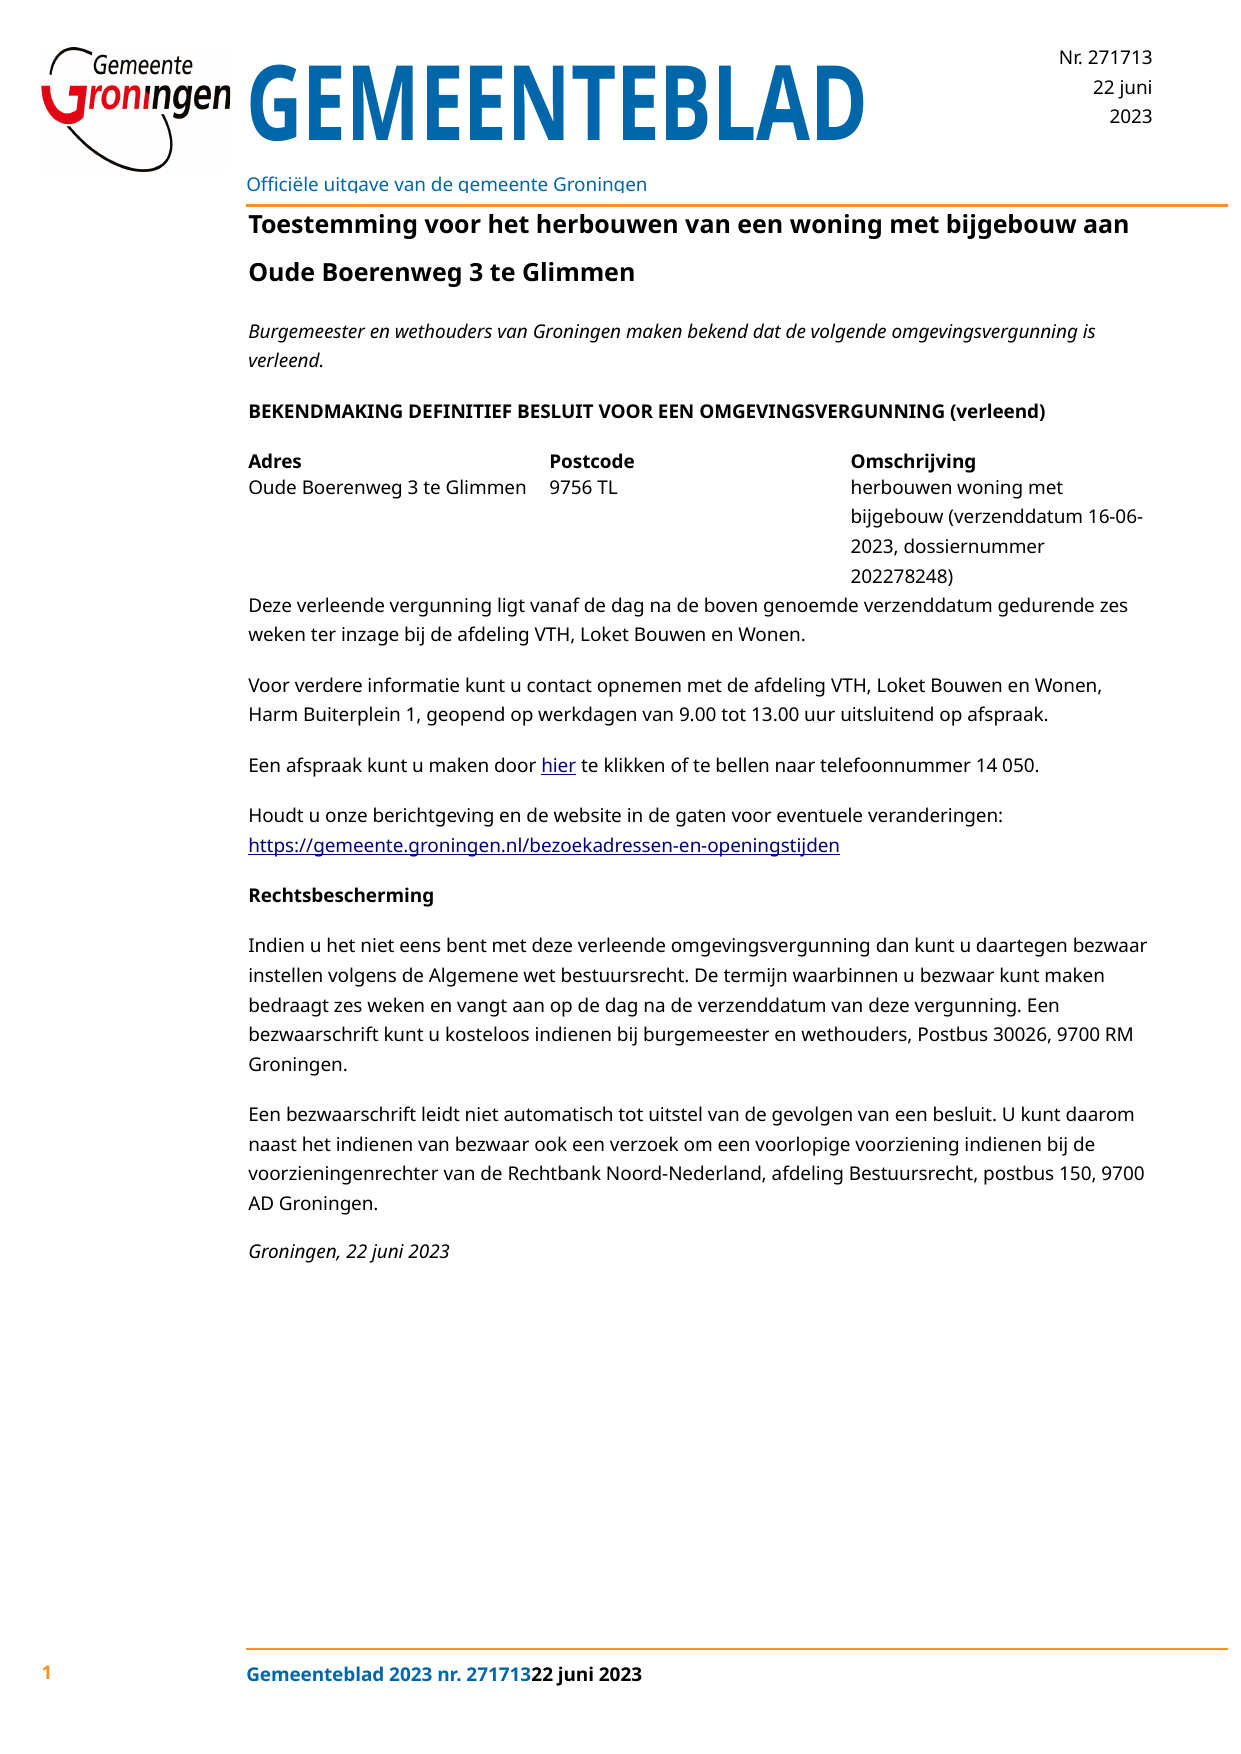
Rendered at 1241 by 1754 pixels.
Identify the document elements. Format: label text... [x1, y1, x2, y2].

text Houdt u onze berichtgeving en de website in de gaten voor eventuele veranderingen: https://gemeente.groningen.nl/bezoekadressen-en-openingstijden [248, 802, 1152, 858]
table_cell Oude Boerenweg 3 te Glimmen [248, 474, 549, 589]
table_header Omschrijving [850, 449, 1152, 474]
text Burgemeester en wethouders van Groningen maken bekend dat de volgende omgevingsvergunning is verleend. [248, 318, 1152, 373]
table_cell 9756 TL [549, 474, 850, 589]
text Toestemming voor het herbouwen van een woning met bijgebouw aan Oude Boerenweg 3 te Glimmen [248, 207, 1152, 288]
text BEKENDMAKING DEFINITIEF BESLUIT VOOR EEN OMGEVINGSVERGUNNING (verleend) [248, 398, 1152, 424]
picture [41, 47, 231, 172]
text Een bezwaarschrift leidt niet automatisch tot uitstel van de gevolgen van een besluit. U kunt daarom naast het indienen van bezwaar ook een verzoek om een voorlopige voorziening indienen bij de voorzieningenrechter van de Rechtbank Noord-Nederland, afdeling Bestuursrecht, postbus 150, 9700 AD Groningen. [248, 1101, 1152, 1216]
text Rechtsbescherming [248, 882, 1152, 908]
text Voor verdere informatie kunt u contact opnemen met de afdeling VTH, Loket Bouwen en Wonen, Harm Buiterplein 1, geopend op werkdagen van 9.00 tot 13.00 uur uitsluitend op afspraak. [248, 672, 1152, 727]
text Groningen, 22 juni 2023 [248, 1238, 1152, 1264]
table_header Postcode [549, 449, 850, 474]
text Indien u het niet eens bent met deze verleende omgevingsvergunning dan kunt u daartegen bezwaar instellen volgens de Algemene wet bestuursrecht. De termijn waarbinnen u bezwaar kunt maken bedraagt zes weken en vangt aan op de dag na de verzenddatum van deze vergunning. Een bezwaarschrift kunt u kosteloos indienen bij burgemeester en wethouders, Postbus 30026, 9700 RM Groningen. [248, 933, 1152, 1077]
table_header Adres [248, 449, 549, 474]
text Deze verleende vergunning ligt vanaf de dag na de boven genoemde verzenddatum gedurende zes weken ter inzage bij de afdeling VTH, Loket Bouwen en Wonen. [248, 592, 1152, 647]
table_cell herbouwen woning met bijgebouw (verzenddatum 16-06-2023, dossiernummer 202278248) [850, 474, 1152, 589]
text Een afspraak kunt u maken door hier te klikken of te bellen naar telefoonnummer 14 050. [248, 752, 1152, 778]
